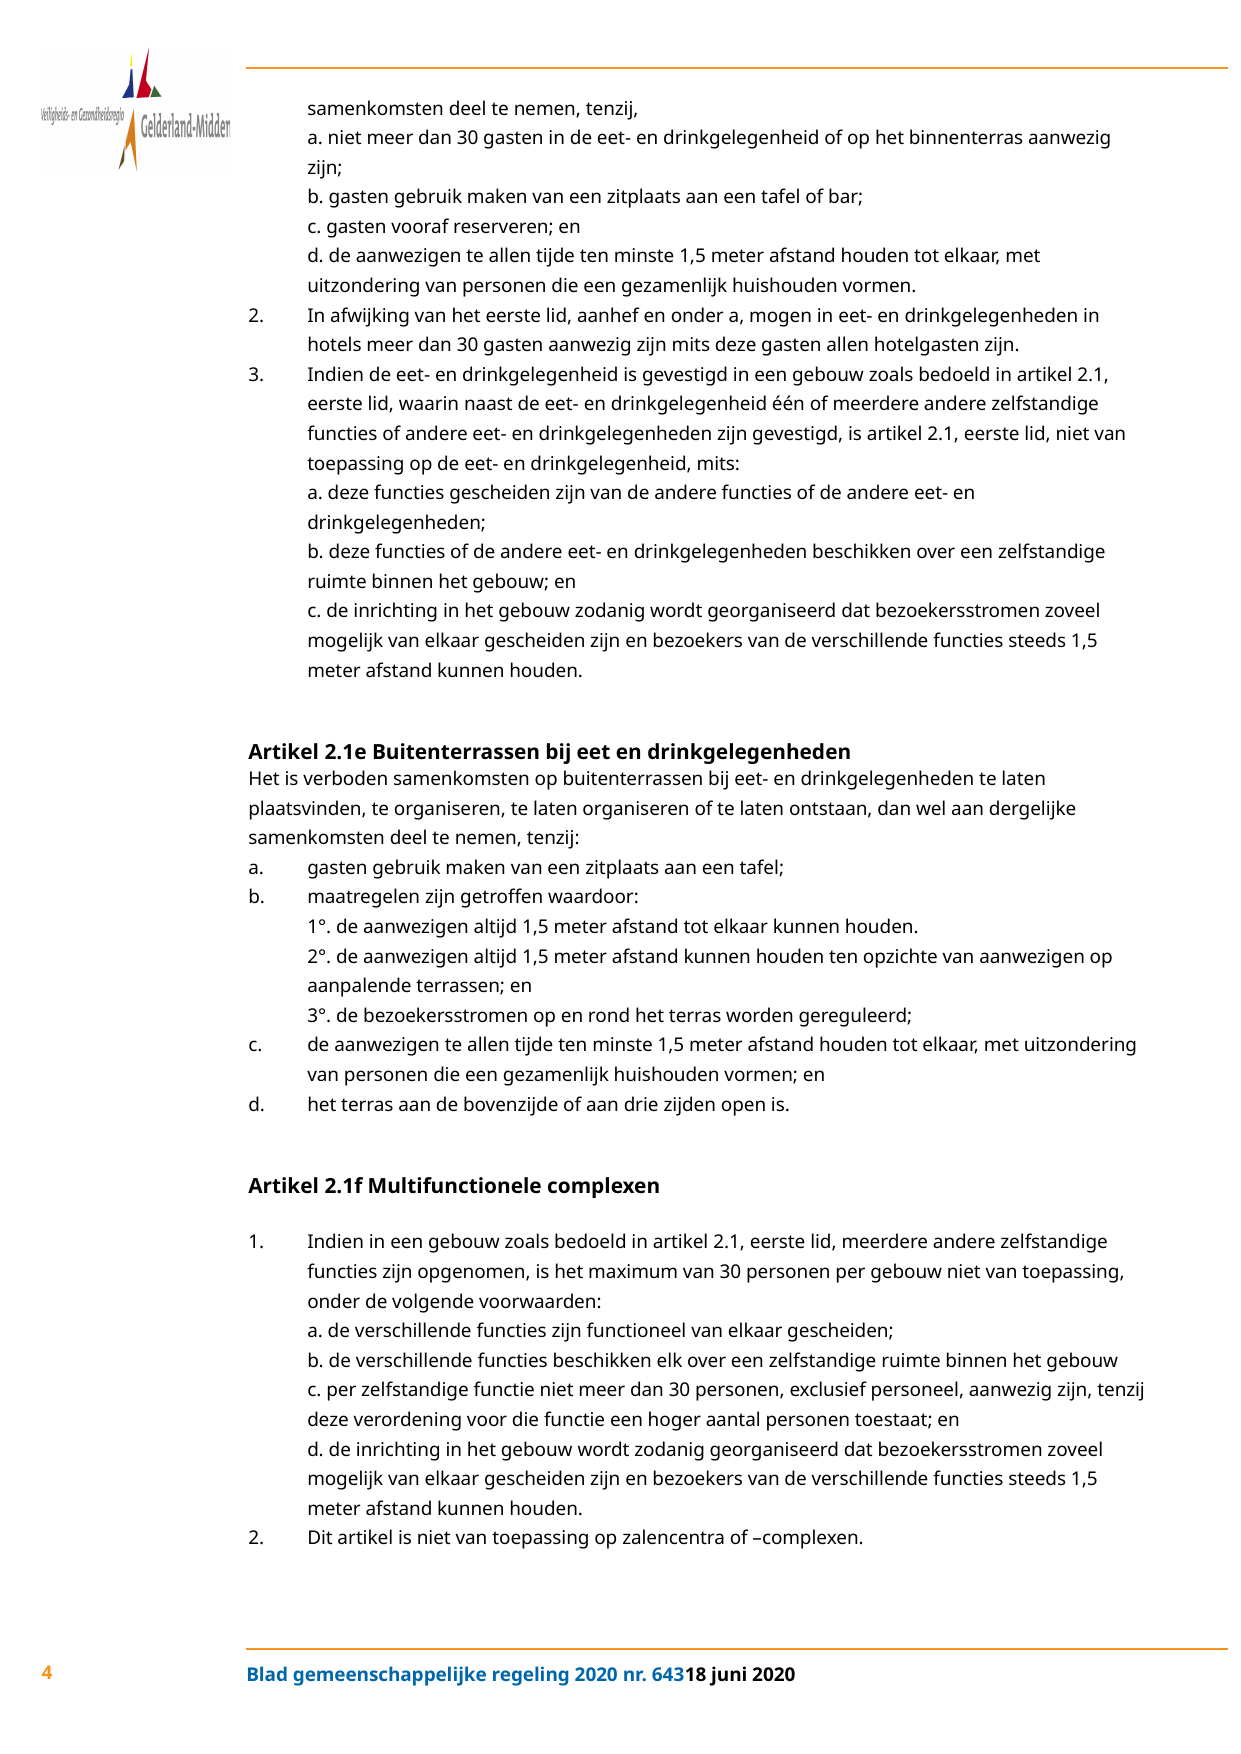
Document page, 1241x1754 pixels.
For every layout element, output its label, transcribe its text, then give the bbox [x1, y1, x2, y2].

list a. niet meer dan 30 gasten in de eet- en drinkgelegenheid of op het binnenterras aanwezig zijn; [248, 124, 1152, 180]
text Het is verboden samenkomsten op buitenterrassen bij eet- en drinkgelegenheden te laten plaatsvinden, te organiseren, te laten organiseren of te laten ontstaan, dan wel aan dergelijke samenkomsten deel te nemen, tenzij: [248, 765, 1152, 850]
list c. de inrichting in het gebouw zodanig wordt georganiseerd dat bezoekersstromen zoveel mogelijk van elkaar gescheiden zijn en bezoekers van de verschillende functies steeds 1,5 meter afstand kunnen houden. [248, 598, 1152, 683]
list Dit artikel is niet van toepassing op zalencentra of –complexen. [248, 1524, 1152, 1550]
list maatregelen zijn getroffen waardoor: [248, 884, 1152, 909]
list Indien de eet- en drinkgelegenheid is gevestigd in een gebouw zoals bedoeld in artikel 2.1, eerste lid, waarin naast de eet- en drinkgelegenheid één of meerdere andere zelfstandige functies of andere eet- en drinkgelegenheden zijn gevestigd, is artikel 2.1, eerste lid, niet van toepassing op de eet- en drinkgelegenheid, mits: [248, 361, 1152, 476]
list gasten gebruik maken van een zitplaats aan een tafel; [248, 854, 1152, 880]
text Artikel 2.1e Buitenterrassen bij eet en drinkgelegenheden [248, 737, 1152, 765]
list b. deze functies of de andere eet- en drinkgelegenheden beschikken over een zelfstandige ruimte binnen het gebouw; en [248, 538, 1152, 594]
list b. gasten gebruik maken van een zitplaats aan een tafel of bar; [248, 183, 1152, 209]
list 3°. de bezoekersstromen op en rond het terras worden gereguleerd; [248, 1002, 1152, 1028]
list d. de inrichting in het gebouw wordt zodanig georganiseerd dat bezoekersstromen zoveel mogelijk van elkaar gescheiden zijn en bezoekers van de verschillende functies steeds 1,5 meter afstand kunnen houden. [248, 1436, 1152, 1521]
picture [41, 47, 231, 172]
list c. gasten vooraf reserveren; en [248, 213, 1152, 239]
list 2°. de aanwezigen altijd 1,5 meter afstand kunnen houden ten opzichte van aanwezigen op aanpalende terrassen; en [248, 943, 1152, 998]
list samenkomsten deel te nemen, tenzij, [248, 95, 1152, 121]
list c. per zelfstandige functie niet meer dan 30 personen, exclusief personeel, aanwezig zijn, tenzij deze verordening voor die functie een hoger aantal personen toestaat; en [248, 1377, 1152, 1432]
list a. de verschillende functies zijn functioneel van elkaar gescheiden; [248, 1317, 1152, 1343]
list 1°. de aanwezigen altijd 1,5 meter afstand tot elkaar kunnen houden. [248, 913, 1152, 939]
list de aanwezigen te allen tijde ten minste 1,5 meter afstand houden tot elkaar, met uitzondering van personen die een gezamenlijk huishouden vormen; en [248, 1032, 1152, 1087]
list Indien in een gebouw zoals bedoeld in artikel 2.1, eerste lid, meerdere andere zelfstandige functies zijn opgenomen, is het maximum van 30 personen per gebouw niet van toepassing, onder de volgende voorwaarden: [248, 1229, 1152, 1314]
text Artikel 2.1f Multifunctionele complexen [248, 1171, 1152, 1199]
list b. de verschillende functies beschikken elk over een zelfstandige ruimte binnen het gebouw [248, 1347, 1152, 1373]
list a. deze functies gescheiden zijn van de andere functies of de andere eet- en drinkgelegenheden; [248, 479, 1152, 535]
list In afwijking van het eerste lid, aanhef en onder a, mogen in eet- en drinkgelegenheden in hotels meer dan 30 gasten aanwezig zijn mits deze gasten allen hotelgasten zijn. [248, 302, 1152, 357]
list d. de aanwezigen te allen tijde ten minste 1,5 meter afstand houden tot elkaar, met uitzondering van personen die een gezamenlijk huishouden vormen. [248, 243, 1152, 298]
list het terras aan de bovenzijde of aan drie zijden open is. [248, 1091, 1152, 1116]
